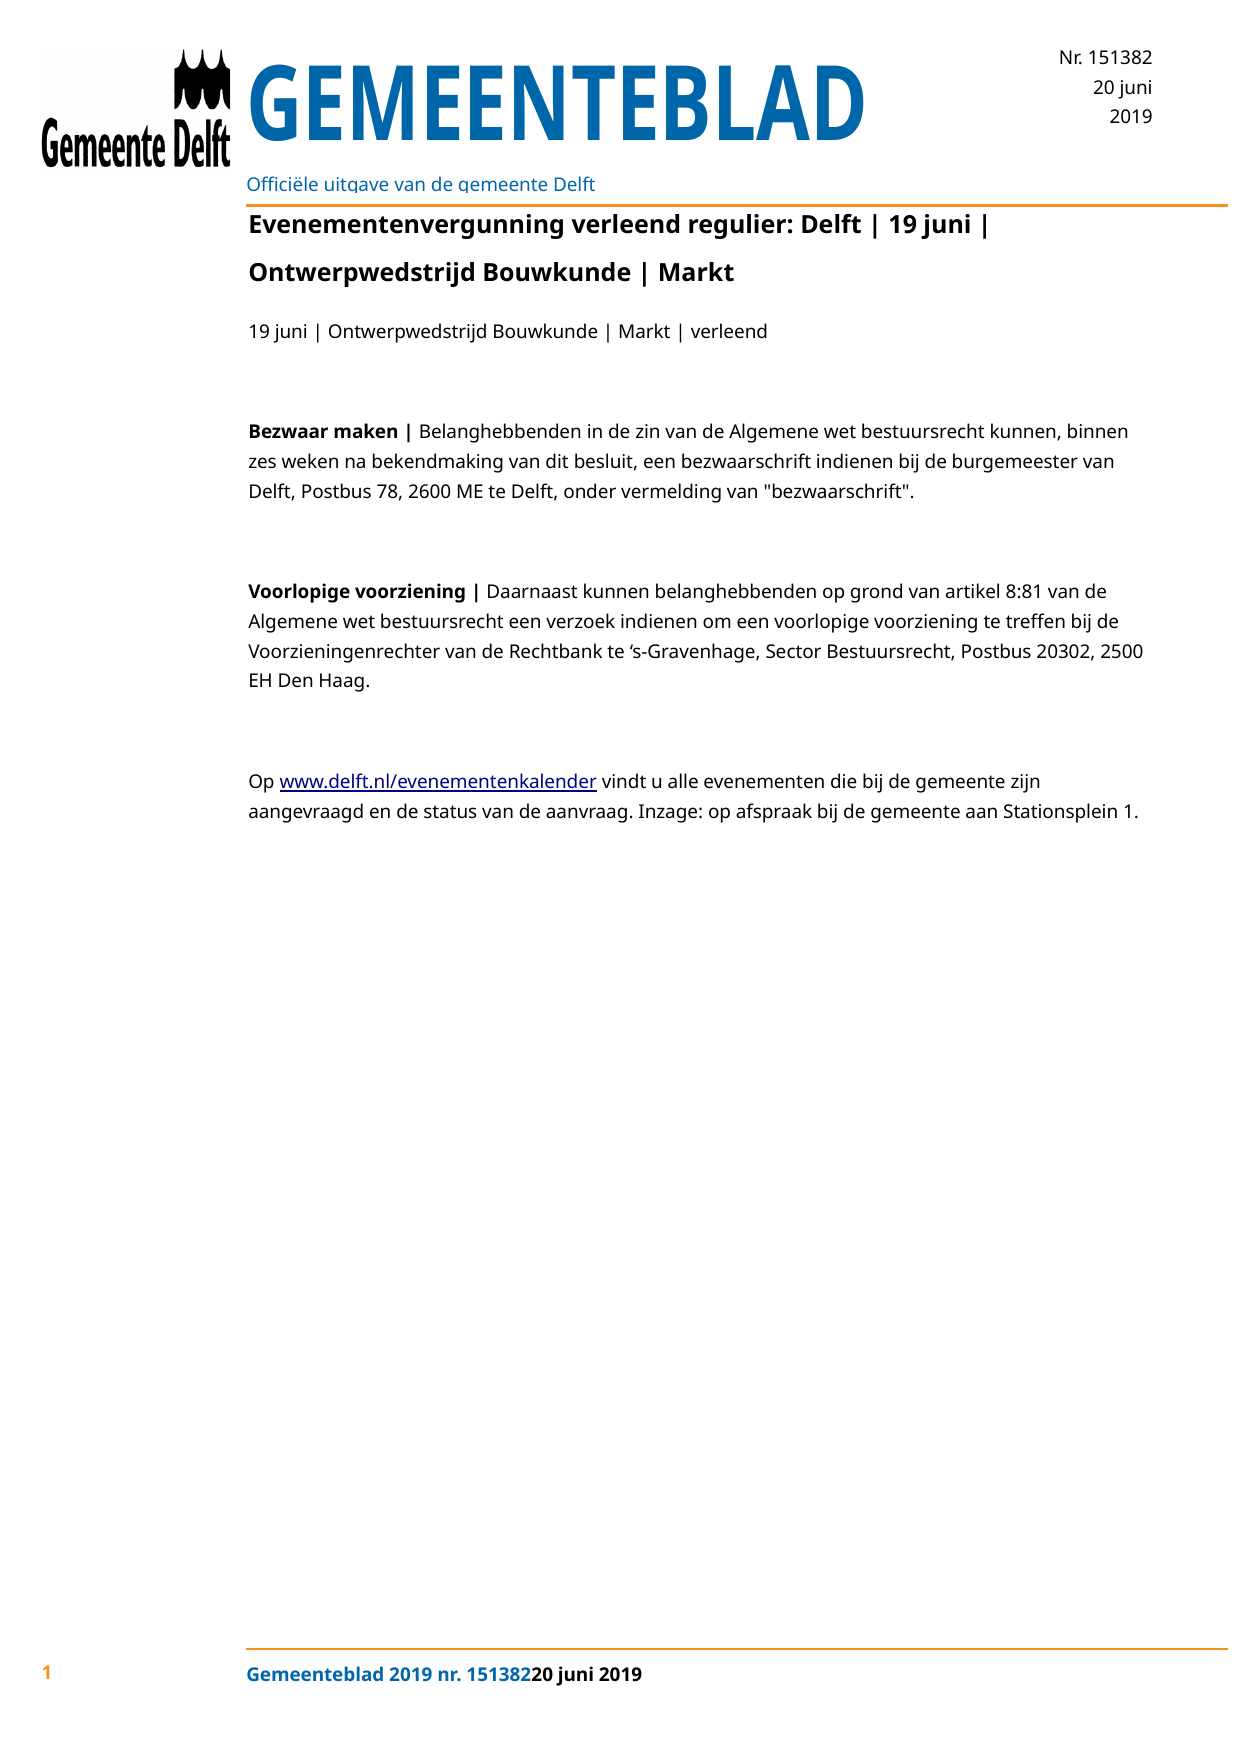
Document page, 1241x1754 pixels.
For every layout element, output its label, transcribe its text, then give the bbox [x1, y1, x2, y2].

text Voorlopige voorziening | Daarnaast kunnen belanghebbenden op grond van artikel 8:81 van de Algemene wet bestuursrecht een verzoek indienen om een voorlopige voorziening te treffen bij de Voorzieningenrechter van de Rechtbank te ‘s-Gravenhage, Sector Bestuursrecht, Postbus 20302, 2500 EH Den Haag. [248, 579, 1152, 693]
text Evenementenvergunning verleend regulier: Delft | 19 juni | Ontwerpwedstrijd Bouwkunde | Markt [248, 207, 1152, 288]
text 19 juni | Ontwerpwedstrijd Bouwkunde | Markt | verleend [248, 318, 1152, 344]
text Bezwaar maken | Belanghebbenden in de zin van de Algemene wet bestuursrecht kunnen, binnen zes weken na bekendmaking van dit besluit, een bezwaarschrift indienen bij de burgemeester van Delft, Postbus 78, 2600 ME te Delft, onder vermelding van "bezwaarschrift". [248, 419, 1152, 504]
picture [41, 47, 231, 172]
text Op www.delft.nl/evenementenkalender vindt u alle evenementen die bij de gemeente zijn aangevraagd en de status van de aanvraag. Inzage: op afspraak bij de gemeente aan Stationsplein 1. [248, 768, 1152, 824]
